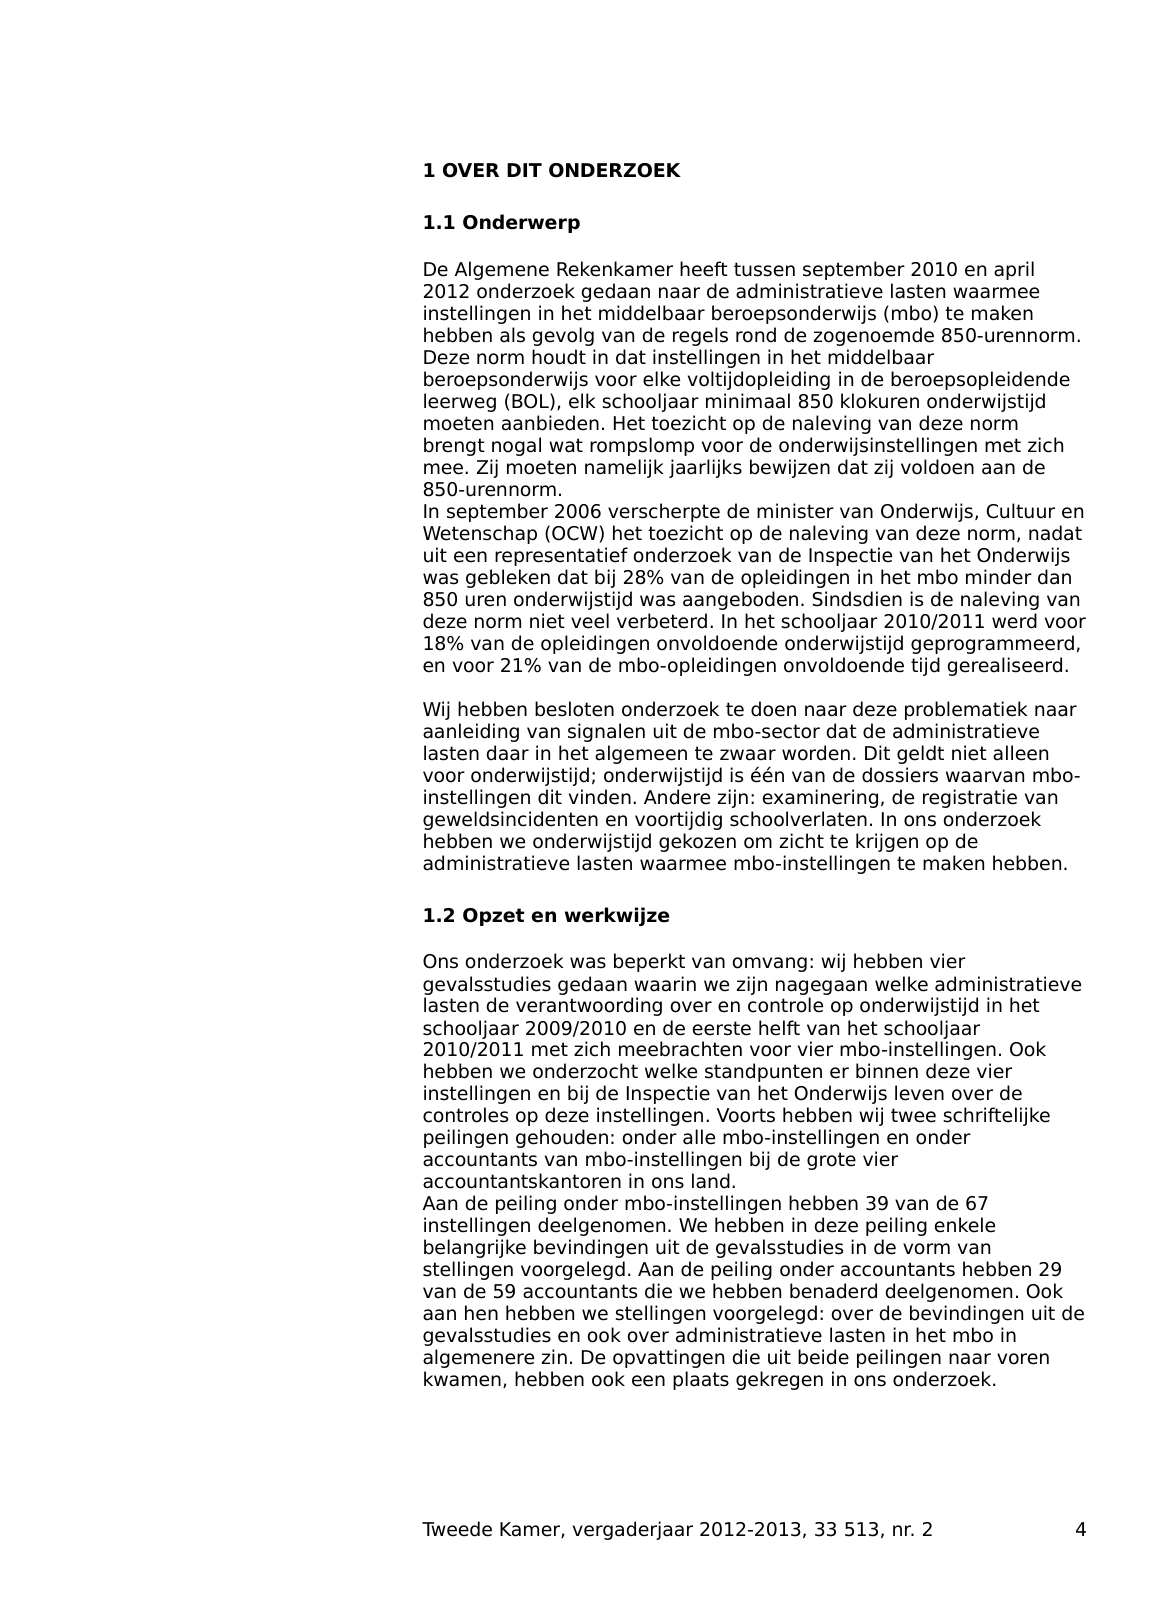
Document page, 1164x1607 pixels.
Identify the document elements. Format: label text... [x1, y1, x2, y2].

text Aan de peiling onder mbo-instellingen hebben 39 van de 67 instellingen deelgenomen. We hebben in deze peiling enkele belangrijke bevindingen uit de gevalsstudies in de vorm van stellingen voorgelegd. Aan de peiling onder accountants hebben 29 van de 59 accountants die we hebben benaderd deelgenomen. Ook aan hen hebben we stellingen voorgelegd: over de bevindingen uit de gevalsstudies en ook over administratieve lasten in het mbo in algemenere zin. De opvattingen die uit beide peilingen naar voren kwamen, hebben ook een plaats gekregen in ons onderzoek. [422, 1193, 1087, 1391]
text Wij hebben besloten onderzoek te doen naar deze problematiek naar aanleiding van signalen uit de mbo-sector dat de administratieve lasten daar in het algemeen te zwaar worden. Dit geldt niet alleen voor onderwijstijd; onderwijstijd is één van de dossiers waarvan mbo-instellingen dit vinden. Andere zijn: examinering, de registratie van geweldsincidenten en voortijdig schoolverlaten. In ons onderzoek hebben we onderwijstijd gekozen om zicht te krijgen op de administratieve lasten waarmee mbo-instellingen te maken hebben. [422, 699, 1087, 874]
text Ons onderzoek was beperkt van omvang: wij hebben vier gevalsstudies gedaan waarin we zijn nagegaan welke administratieve lasten de verantwoording over en controle op onderwijstijd in het schooljaar 2009/2010 en de eerste helft van het schooljaar 2010/2011 met zich meebrachten voor vier mbo-instellingen. Ook hebben we onderzocht welke standpunten er binnen deze vier instellingen en bij de Inspectie van het Onderwijs leven over de controles op deze instellingen. Voorts hebben wij twee schriftelijke peilingen gehouden: onder alle mbo-instellingen en onder accountants van mbo-instellingen bij de grote vier accountantskantoren in ons land. [422, 951, 1087, 1193]
text In september 2006 verscherpte de minister van Onderwijs, Cultuur en Wetenschap (OCW) het toezicht op de naleving van deze norm, nadat uit een representatief onderzoek van de Inspectie van het Onderwijs was gebleken dat bij 28% van de opleidingen in het mbo minder dan 850 uren onderwijstijd was aangeboden. Sindsdien is de naleving van deze norm niet veel verbeterd. In het schooljaar 2010/2011 werd voor 18% van de opleidingen onvoldoende onderwijstijd geprogrammeerd, en voor 21% van de mbo-opleidingen onvoldoende tijd gerealiseerd. [422, 501, 1087, 676]
subtitle 1 OVER DIT ONDERZOEK [422, 160, 1087, 182]
text De Algemene Rekenkamer heeft tussen september 2010 en april 2012 onderzoek gedaan naar de administratieve lasten waarmee instellingen in het middelbaar beroepsonderwijs (mbo) te maken hebben als gevolg van de regels rond de zogenoemde 850-urennorm. Deze norm houdt in dat instellingen in het middelbaar beroepsonderwijs voor elke voltijdopleiding in de beroepsopleidende leerweg (BOL), elk schooljaar minimaal 850 klokuren onderwijstijd moeten aanbieden. Het toezicht op de naleving van deze norm brengt nogal wat rompslomp voor de onderwijsinstellingen met zich mee. Zij moeten namelijk jaarlijks bewijzen dat zij voldoen aan de 850-urennorm. [422, 259, 1087, 501]
subtitle 1.1 Onderwerp [422, 212, 1087, 234]
subtitle 1.2 Opzet en werkwijze [422, 904, 1087, 926]
